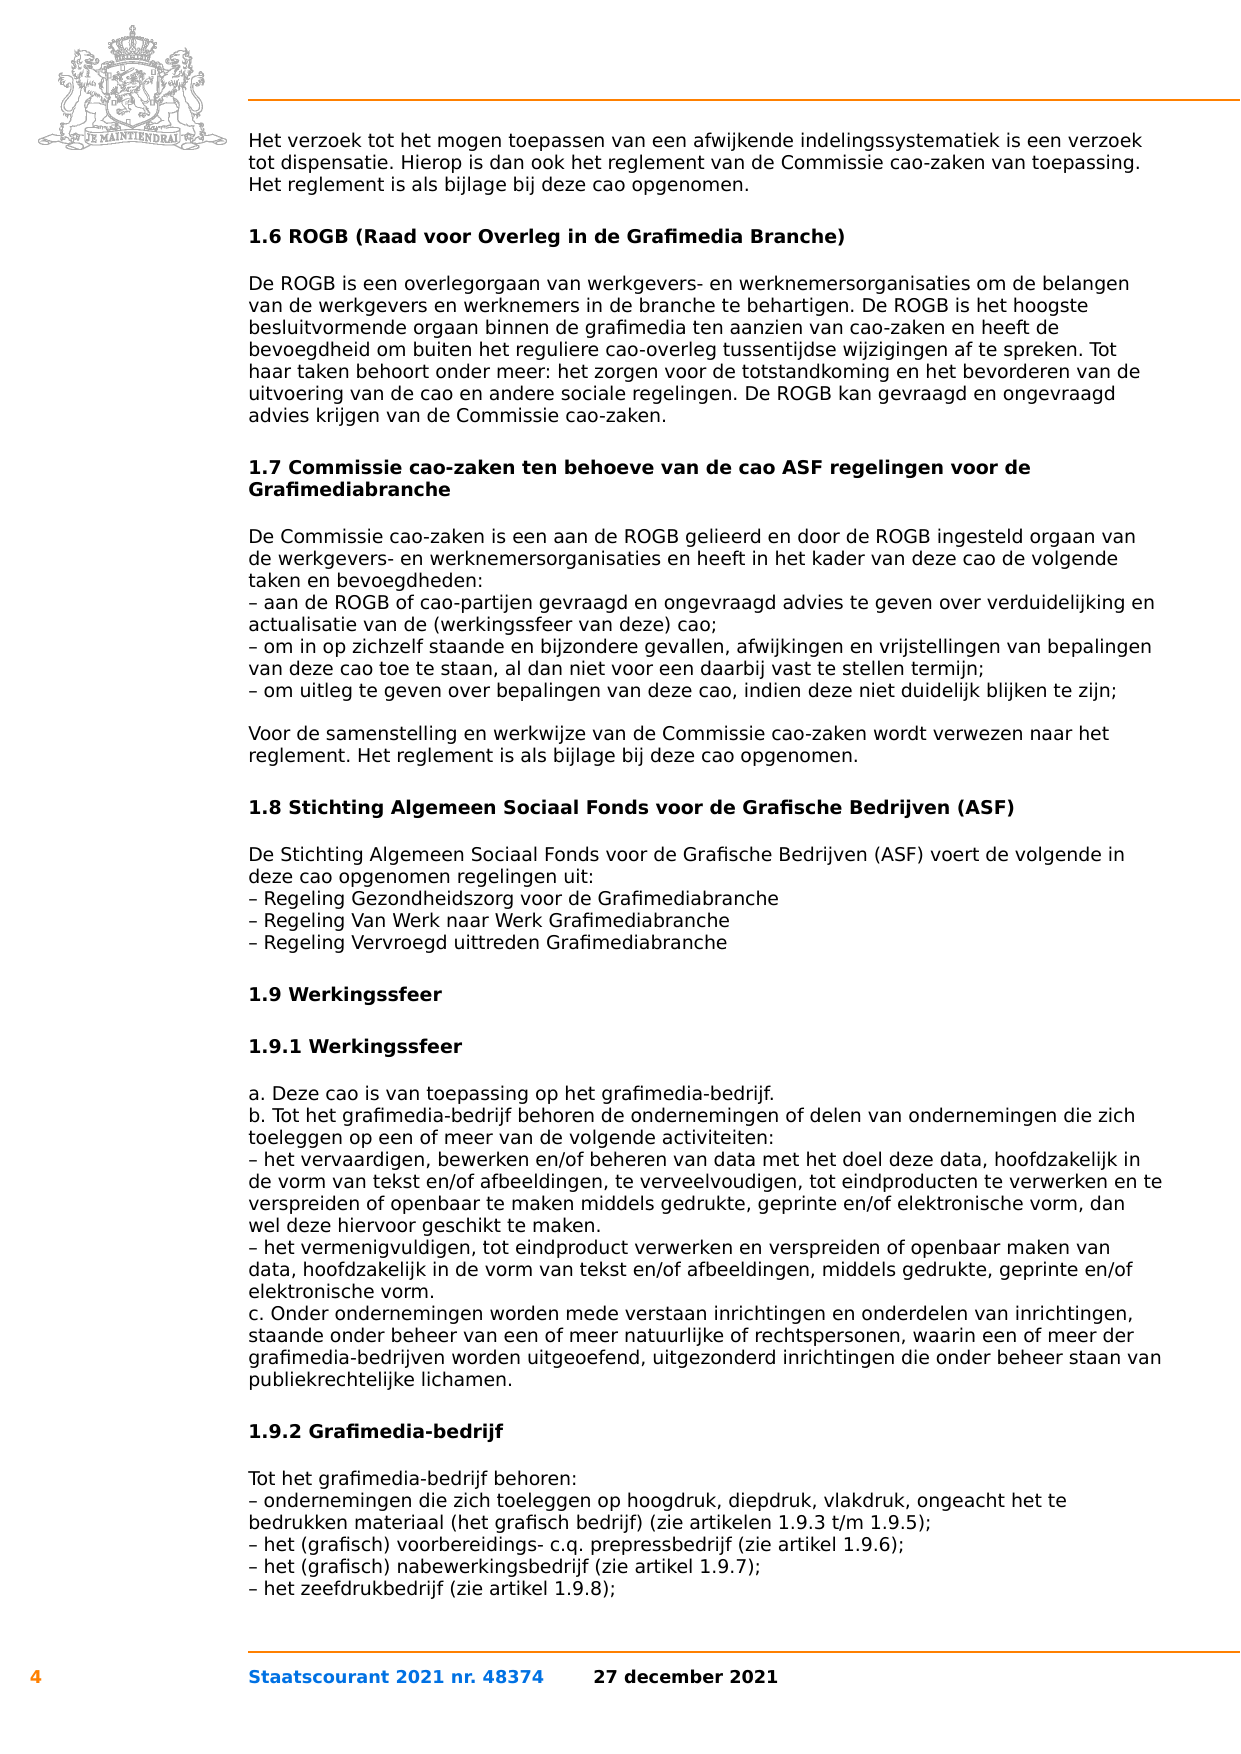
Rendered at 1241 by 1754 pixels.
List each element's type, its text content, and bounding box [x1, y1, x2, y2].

text – om uitleg te geven over bepalingen van deze cao, indien deze niet duidelijk blijken te zijn; [248, 679, 1163, 701]
text – Regeling Van Werk naar Werk Grafimediabranche [248, 910, 1163, 932]
text – het (grafisch) voorbereidings- c.q. prepressbedrijf (zie artikel 1.9.6); [248, 1534, 1163, 1556]
text De Commissie cao-zaken is een aan de ROGB gelieerd en door de ROGB ingesteld orgaan van de werkgevers- en werknemersorganisaties en heeft in het kader van deze cao de volgende taken en bevoegdheden: [248, 526, 1163, 592]
text Voor de samenstelling en werkwijze van de Commissie cao-zaken wordt verwezen naar het reglement. Het reglement is als bijlage bij deze cao opgenomen. [248, 723, 1163, 767]
subtitle 1.6 ROGB (Raad voor Overleg in de Grafimedia Branche) [248, 226, 1163, 248]
picture [38, 25, 227, 150]
text Tot het grafimedia-bedrijf behoren: [248, 1468, 1163, 1490]
text c. Onder ondernemingen worden mede verstaan inrichtingen en onderdelen van inrichtingen, staande onder beheer van een of meer natuurlijke of rechtspersonen, waarin een of meer der grafimedia-bedrijven worden uitgeoefend, uitgezonderd inrichtingen die onder beheer staan van publiekrechtelijke lichamen. [248, 1303, 1163, 1391]
text – Regeling Vervroegd uittreden Grafimediabranche [248, 932, 1163, 954]
subtitle 1.7 Commissie cao-zaken ten behoeve van de cao ASF regelingen voor de Grafimediabranche [248, 457, 1163, 501]
text – het vermenigvuldigen, tot eindproduct verwerken en verspreiden of openbaar maken van data, hoofdzakelijk in de vorm van tekst en/of afbeeldingen, middels gedrukte, geprinte en/of elektronische vorm. [248, 1237, 1163, 1303]
text a. Deze cao is van toepassing op het grafimedia-bedrijf. [248, 1083, 1163, 1105]
subtitle 1.9.2 Grafimedia-bedrijf [248, 1421, 1163, 1443]
text De ROGB is een overlegorgaan van werkgevers- en werknemersorganisaties om de belangen van de werkgevers en werknemers in de branche te behartigen. De ROGB is het hoogste besluitvormende orgaan binnen de grafimedia ten aanzien van cao-zaken en heeft de bevoegdheid om buiten het reguliere cao-overleg tussentijdse wijzigingen af te spreken. Tot haar taken behoort onder meer: het zorgen voor de totstandkoming en het bevorderen van de uitvoering van de cao en andere sociale regelingen. De ROGB kan gevraagd en ongevraagd advies krijgen van de Commissie cao-zaken. [248, 273, 1163, 427]
text – ondernemingen die zich toeleggen op hoogdruk, diepdruk, vlakdruk, ongeacht het te bedrukken materiaal (het grafisch bedrijf) (zie artikelen 1.9.3 t/m 1.9.5); [248, 1490, 1163, 1534]
text – aan de ROGB of cao-partijen gevraagd en ongevraagd advies te geven over verduidelijking en actualisatie van de (werkingssfeer van deze) cao; [248, 592, 1163, 636]
subtitle 1.8 Stichting Algemeen Sociaal Fonds voor de Grafische Bedrijven (ASF) [248, 797, 1163, 819]
text Het verzoek tot het mogen toepassen van een afwijkende indelingssystematiek is een verzoek tot dispensatie. Hierop is dan ook het reglement van de Commissie cao-zaken van toepassing. Het reglement is als bijlage bij deze cao opgenomen. [248, 130, 1163, 196]
text – om in op zichzelf staande en bijzondere gevallen, afwijkingen en vrijstellingen van bepalingen van deze cao toe te staan, al dan niet voor een daarbij vast te stellen termijn; [248, 636, 1163, 679]
text b. Tot het grafimedia-bedrijf behoren de ondernemingen of delen van ondernemingen die zich toeleggen op een of meer van de volgende activiteiten: [248, 1105, 1163, 1149]
subtitle 1.9 Werkingssfeer [248, 984, 1163, 1006]
subtitle 1.9.1 Werkingssfeer [248, 1036, 1163, 1058]
text De Stichting Algemeen Sociaal Fonds voor de Grafische Bedrijven (ASF) voert de volgende in deze cao opgenomen regelingen uit: [248, 844, 1163, 888]
text – het vervaardigen, bewerken en/of beheren van data met het doel deze data, hoofdzakelijk in de vorm van tekst en/of afbeeldingen, te verveelvoudigen, tot eindproducten te verwerken en te verspreiden of openbaar te maken middels gedrukte, geprinte en/of elektronische vorm, dan wel deze hiervoor geschikt te maken. [248, 1149, 1163, 1237]
text – het (grafisch) nabewerkingsbedrijf (zie artikel 1.9.7); [248, 1556, 1163, 1578]
text – het zeefdrukbedrijf (zie artikel 1.9.8); [248, 1578, 1163, 1600]
text – Regeling Gezondheidszorg voor de Grafimediabranche [248, 888, 1163, 910]
